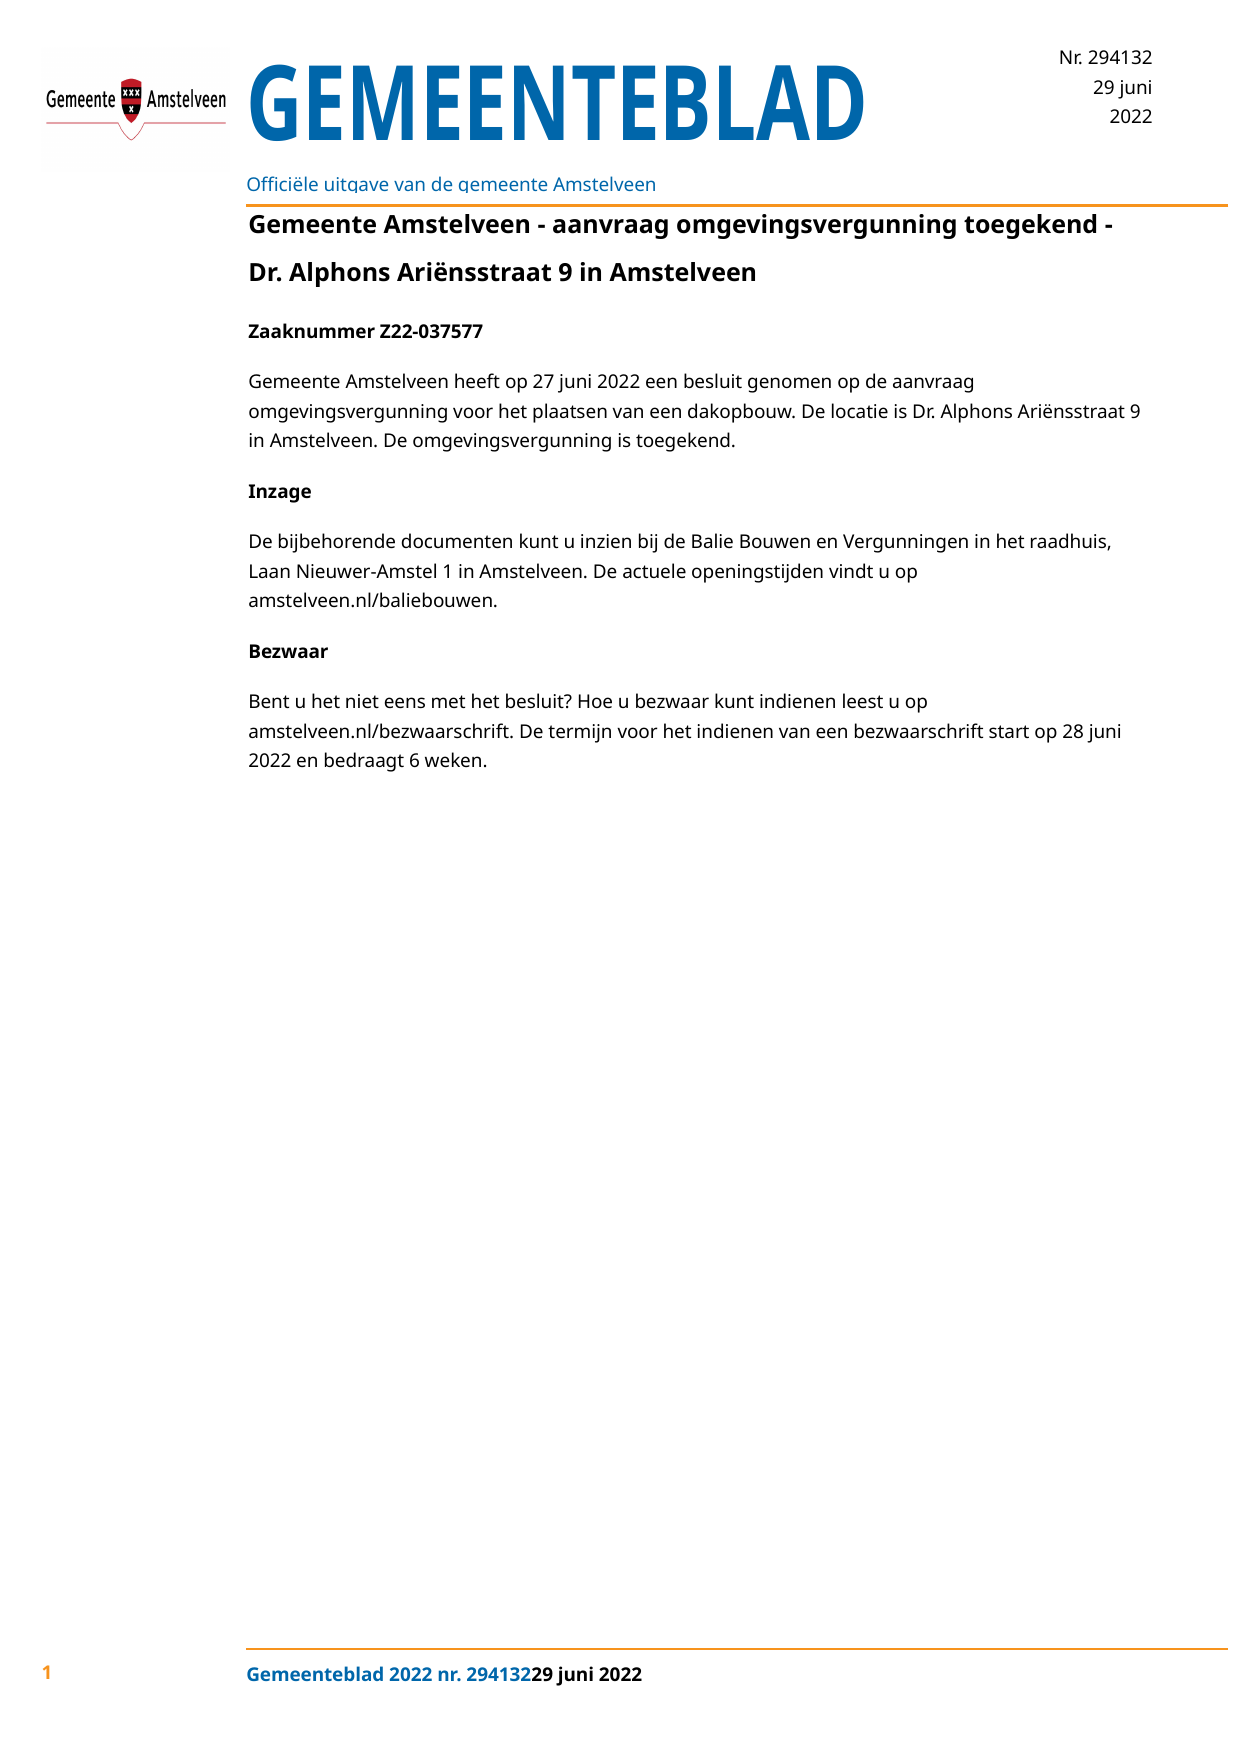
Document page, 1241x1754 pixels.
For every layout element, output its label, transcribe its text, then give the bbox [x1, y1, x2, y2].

text Gemeente Amstelveen - aanvraag omgevingsvergunning toegekend - Dr. Alphons Ariënsstraat 9 in Amstelveen [248, 207, 1152, 288]
text De bijbehorende documenten kunt u inzien bij de Balie Bouwen en Vergunningen in het raadhuis, Laan Nieuwer-Amstel 1 in Amstelveen. De actuele openingstijden vindt u op amstelveen.nl/baliebouwen. [248, 528, 1152, 613]
text Zaaknummer Z22-037577 [248, 318, 1152, 344]
text Bezwaar [248, 638, 1152, 664]
text Bent u het niet eens met het besluit? Hoe u bezwaar kunt indienen leest u op amstelveen.nl/bezwaarschrift. De termijn voor het indienen van een bezwaarschrift start op 28 juni 2022 en bedraagt 6 weken. [248, 688, 1152, 773]
text Gemeente Amstelveen heeft op 27 juni 2022 een besluit genomen op de aanvraag omgevingsvergunning voor het plaatsen van een dakopbouw. De locatie is Dr. Alphons Ariënsstraat 9 in Amstelveen. De omgevingsvergunning is toegekend. [248, 368, 1152, 453]
text Inzage [248, 478, 1152, 504]
picture [41, 47, 231, 172]
